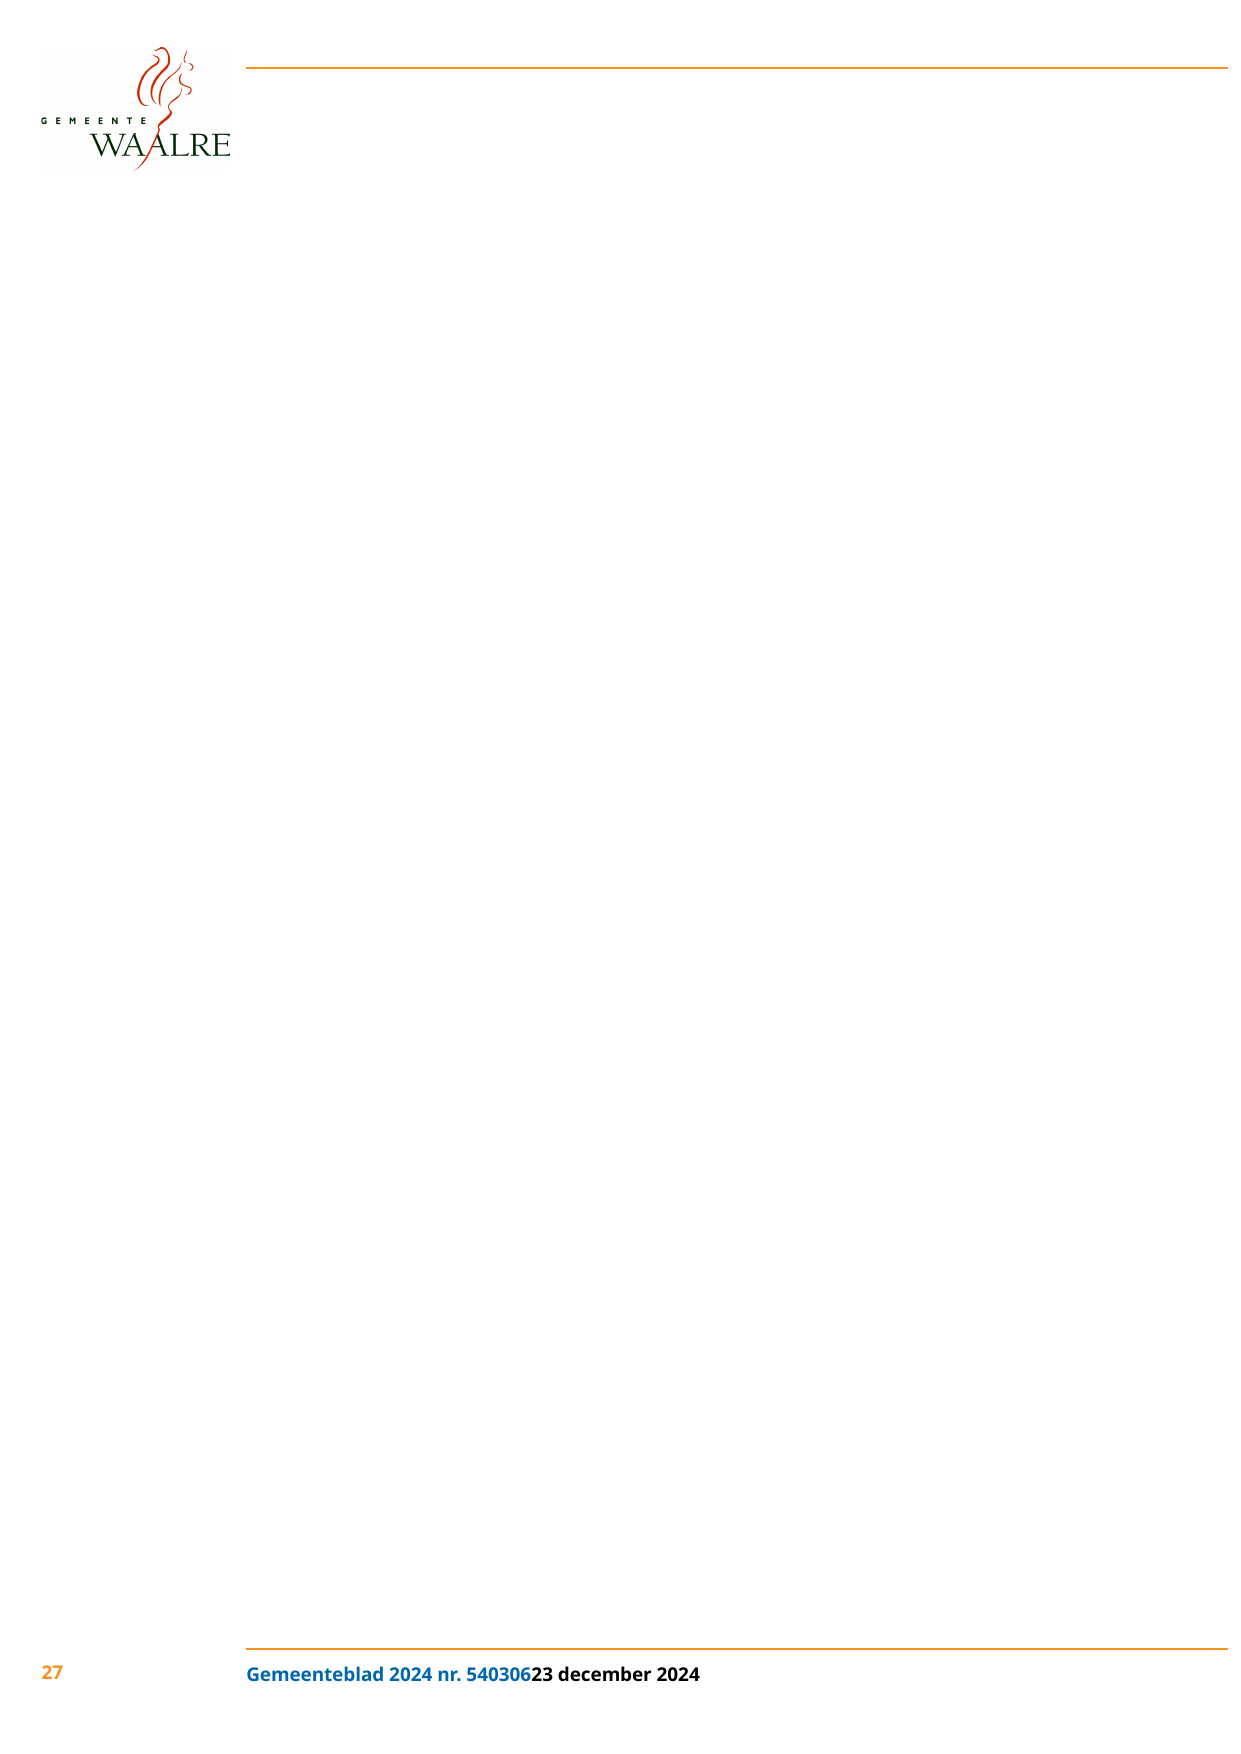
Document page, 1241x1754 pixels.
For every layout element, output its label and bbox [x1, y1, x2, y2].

picture [41, 47, 231, 172]
